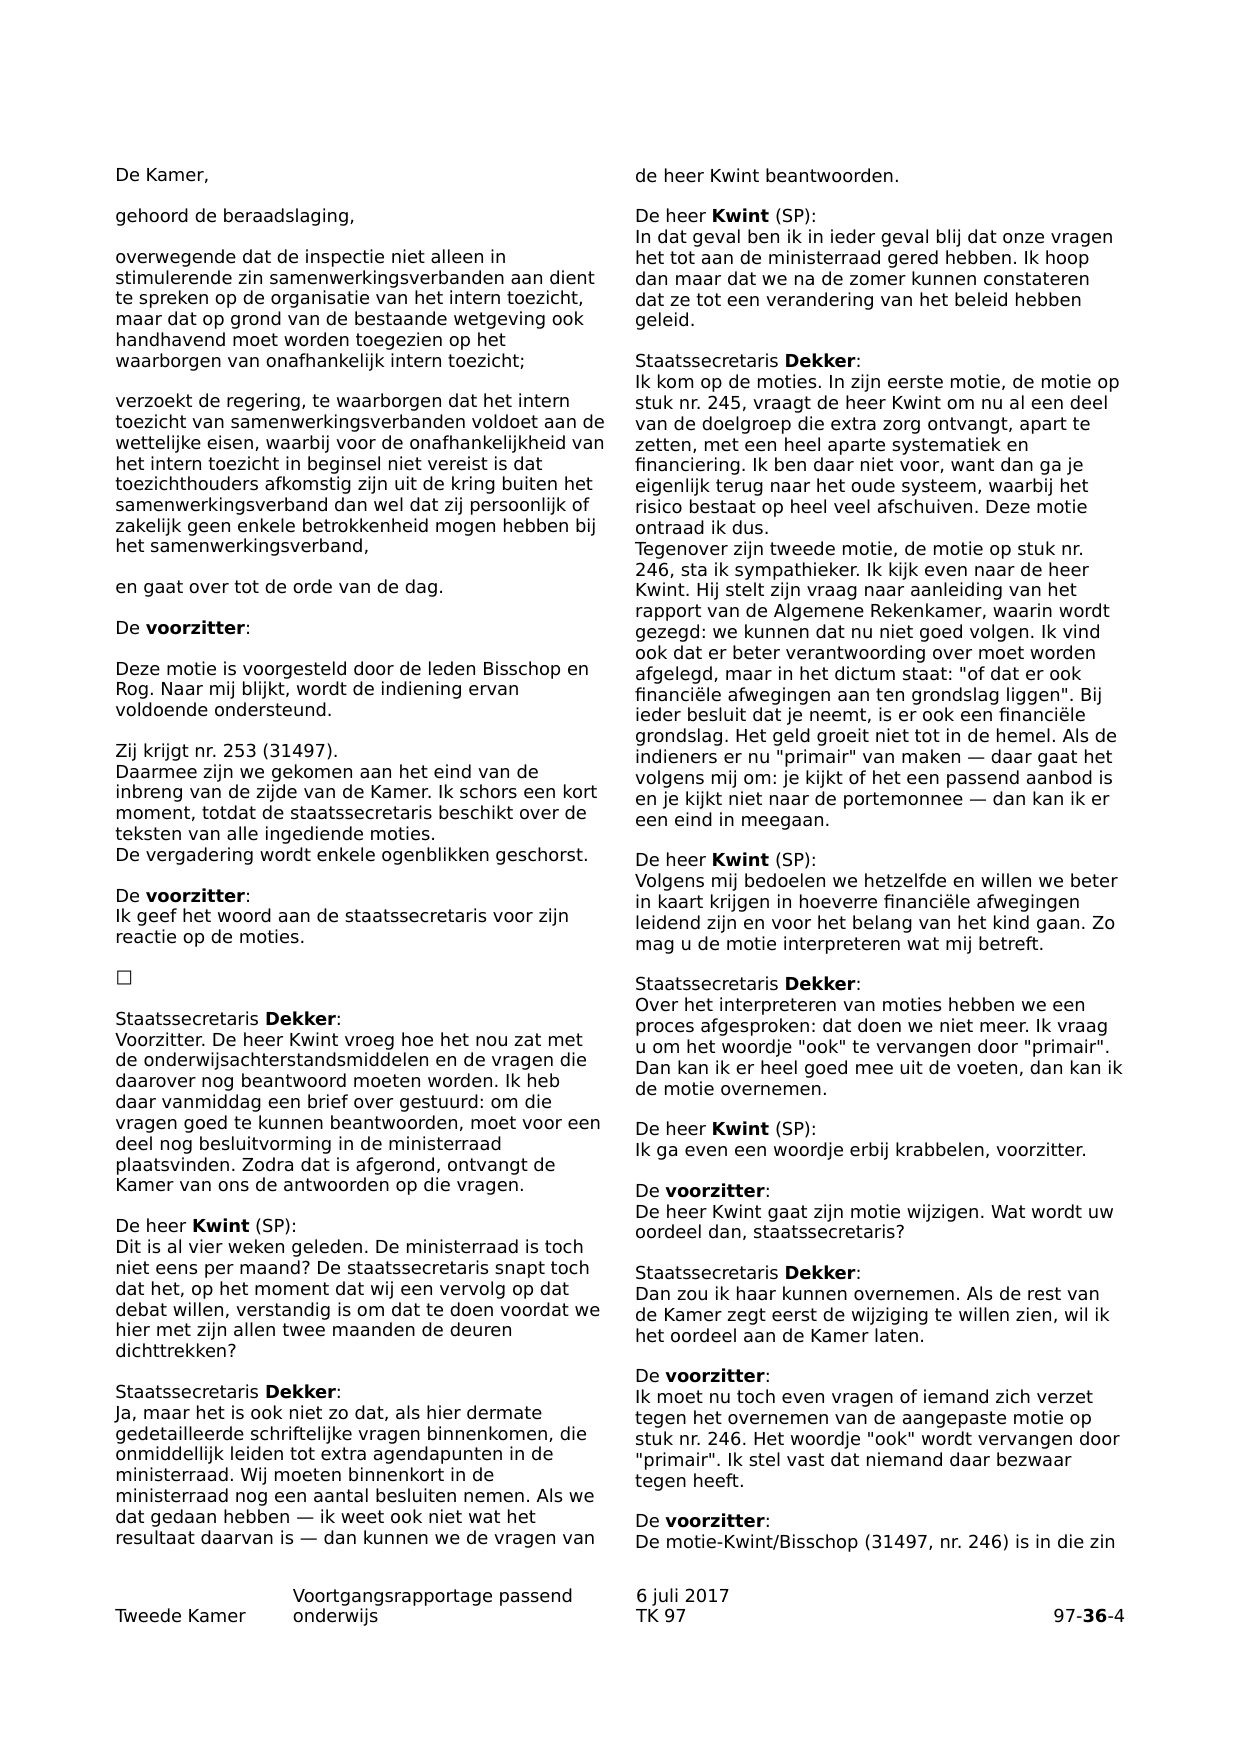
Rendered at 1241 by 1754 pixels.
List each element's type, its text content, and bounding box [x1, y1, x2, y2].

text verzoekt de regering, te waarborgen dat het intern toezicht van samenwerkingsverbanden voldoet aan de wettelijke eisen, waarbij voor de onafhankelijkheid van het intern toezicht in beginsel niet vereist is dat toezichthouders afkomstig zijn uit de kring buiten het samenwerkingsverband dan wel dat zij persoonlijk of zakelijk geen enkele betrokkenheid mogen hebben bij het samenwerkingsverband, [115, 391, 605, 557]
text Staatssecretaris Dekker: [635, 1263, 1125, 1284]
text Ik kom op de moties. In zijn eerste motie, de motie op stuk nr. 245, vraagt de heer Kwint om nu al een deel van de doelgroep die extra zorg ontvangt, apart te zetten, met een heel aparte systematiek en financiering. Ik ben daar niet voor, want dan ga je eigenlijk terug naar het oude systeem, waarbij het risico bestaat op heel veel afschuiven. Deze motie ontraad ik dus. [635, 372, 1125, 538]
text en gaat over tot de orde van de dag. [115, 577, 605, 598]
text De Kamer, [115, 165, 605, 186]
text Ik geef het woord aan de staatssecretaris voor zijn reactie op de moties. [115, 906, 605, 948]
text Zij krijgt nr. 253 (31497). [115, 741, 605, 761]
text Dan zou ik haar kunnen overnemen. Als de rest van de Kamer zegt eerst de wijziging te willen zien, wil ik het oordeel aan de Kamer laten. [635, 1284, 1125, 1346]
text De voorzitter: [635, 1181, 1125, 1201]
text de heer Kwint beantwoorden. [635, 165, 1125, 186]
text Voorzitter. De heer Kwint vroeg hoe het nou zat met de onderwijsachterstandsmiddelen en de vragen die daarover nog beantwoord moeten worden. Ik heb daar vanmiddag een brief over gestuurd: om die vragen goed te kunnen beantwoorden, moet voor een deel nog besluitvorming in de ministerraad plaatsvinden. Zodra dat is afgerond, ontvangt de Kamer van ons de antwoorden op die vragen. [115, 1029, 605, 1196]
text Daarmee zijn we gekomen aan het eind van de inbreng van de zijde van de Kamer. Ik schors een kort moment, totdat de staatssecretaris beschikt over de teksten van alle ingediende moties. [115, 761, 605, 845]
text Staatssecretaris Dekker: [635, 351, 1125, 372]
text Tegenover zijn tweede motie, de motie op stuk nr. 246, sta ik sympathieker. Ik kijk even naar de heer Kwint. Hij stelt zijn vraag naar aanleiding van het rapport van de Algemene Rekenkamer, waarin wordt gezegd: we kunnen dat nu niet goed volgen. Ik vind ook dat er beter verantwoording over moet worden afgelegd, maar in het dictum staat: "of dat er ook financiële afwegingen aan ten grondslag liggen". Bij ieder besluit dat je neemt, is er ook een financiële grondslag. Het geld groeit niet tot in de hemel. Als de indieners er nu "primair" van maken — daar gaat het volgens mij om: je kijkt of het een passend aanbod is en je kijkt niet naar de portemonnee — dan kan ik er een eind in meegaan. [635, 538, 1125, 830]
text ⬜ [115, 968, 605, 989]
text De heer Kwint (SP): [635, 206, 1125, 227]
text Volgens mij bedoelen we hetzelfde en willen we beter in kaart krijgen in hoeverre financiële afwegingen leidend zijn en voor het belang van het kind gaan. Zo mag u de motie interpreteren wat mij betreft. [635, 871, 1125, 954]
text Ik moet nu toch even vragen of iemand zich verzet tegen het overnemen van de aangepaste motie op stuk nr. 246. Het woordje "ook" wordt vervangen door "primair". Ik stel vast dat niemand daar bezwaar tegen heeft. [635, 1387, 1125, 1491]
text In dat geval ben ik in ieder geval blij dat onze vragen het tot aan de ministerraad gered hebben. Ik hoop dan maar dat we na de zomer kunnen constateren dat ze tot een verandering van het beleid hebben geleid. [635, 227, 1125, 331]
text De voorzitter: [635, 1511, 1125, 1532]
text Deze motie is voorgesteld door de leden Bisschop en Rog. Naar mij blijkt, wordt de indiening ervan voldoende ondersteund. [115, 658, 605, 721]
text De motie-Kwint/Bisschop (31497, nr. 246) is in die zin [635, 1532, 1125, 1553]
text De heer Kwint (SP): [635, 1119, 1125, 1140]
text gehoord de beraadslaging, [115, 206, 605, 227]
text De voorzitter: [635, 1366, 1125, 1387]
text De voorzitter: [115, 618, 605, 638]
text Ik ga even een woordje erbij krabbelen, voorzitter. [635, 1140, 1125, 1161]
text De heer Kwint (SP): [115, 1216, 605, 1237]
text overwegende dat de inspectie niet alleen in stimulerende zin samenwerkingsverbanden aan dient te spreken op de organisatie van het intern toezicht, maar dat op grond van de bestaande wetgeving ook handhavend moet worden toegezien op het waarborgen van onafhankelijk intern toezicht; [115, 247, 605, 371]
text De vergadering wordt enkele ogenblikken geschorst. [115, 845, 605, 866]
text Staatssecretaris Dekker: [635, 974, 1125, 995]
text Staatssecretaris Dekker: [115, 1382, 605, 1402]
text Ja, maar het is ook niet zo dat, als hier dermate gedetailleerde schriftelijke vragen binnenkomen, die onmiddellijk leiden tot extra agendapunten in de ministerraad. Wij moeten binnenkort in de ministerraad nog een aantal besluiten nemen. Als we dat gedaan hebben — ik weet ook niet wat het resultaat daarvan is — dan kunnen we de vragen van [115, 1402, 605, 1548]
text Over het interpreteren van moties hebben we een proces afgesproken: dat doen we niet meer. Ik vraag u om het woordje "ook" te vervangen door "primair". Dan kan ik er heel goed mee uit de voeten, dan kan ik de motie overnemen. [635, 995, 1125, 1099]
text De heer Kwint (SP): [635, 850, 1125, 871]
text De heer Kwint gaat zijn motie wijzigen. Wat wordt uw oordeel dan, staatssecretaris? [635, 1201, 1125, 1243]
text Dit is al vier weken geleden. De ministerraad is toch niet eens per maand? De staatssecretaris snapt toch dat het, op het moment dat wij een vervolg op dat debat willen, verstandig is om dat te doen voordat we hier met zijn allen twee maanden de deuren dichttrekken? [115, 1237, 605, 1362]
text De voorzitter: [115, 886, 605, 906]
text Staatssecretaris Dekker: [115, 1009, 605, 1029]
